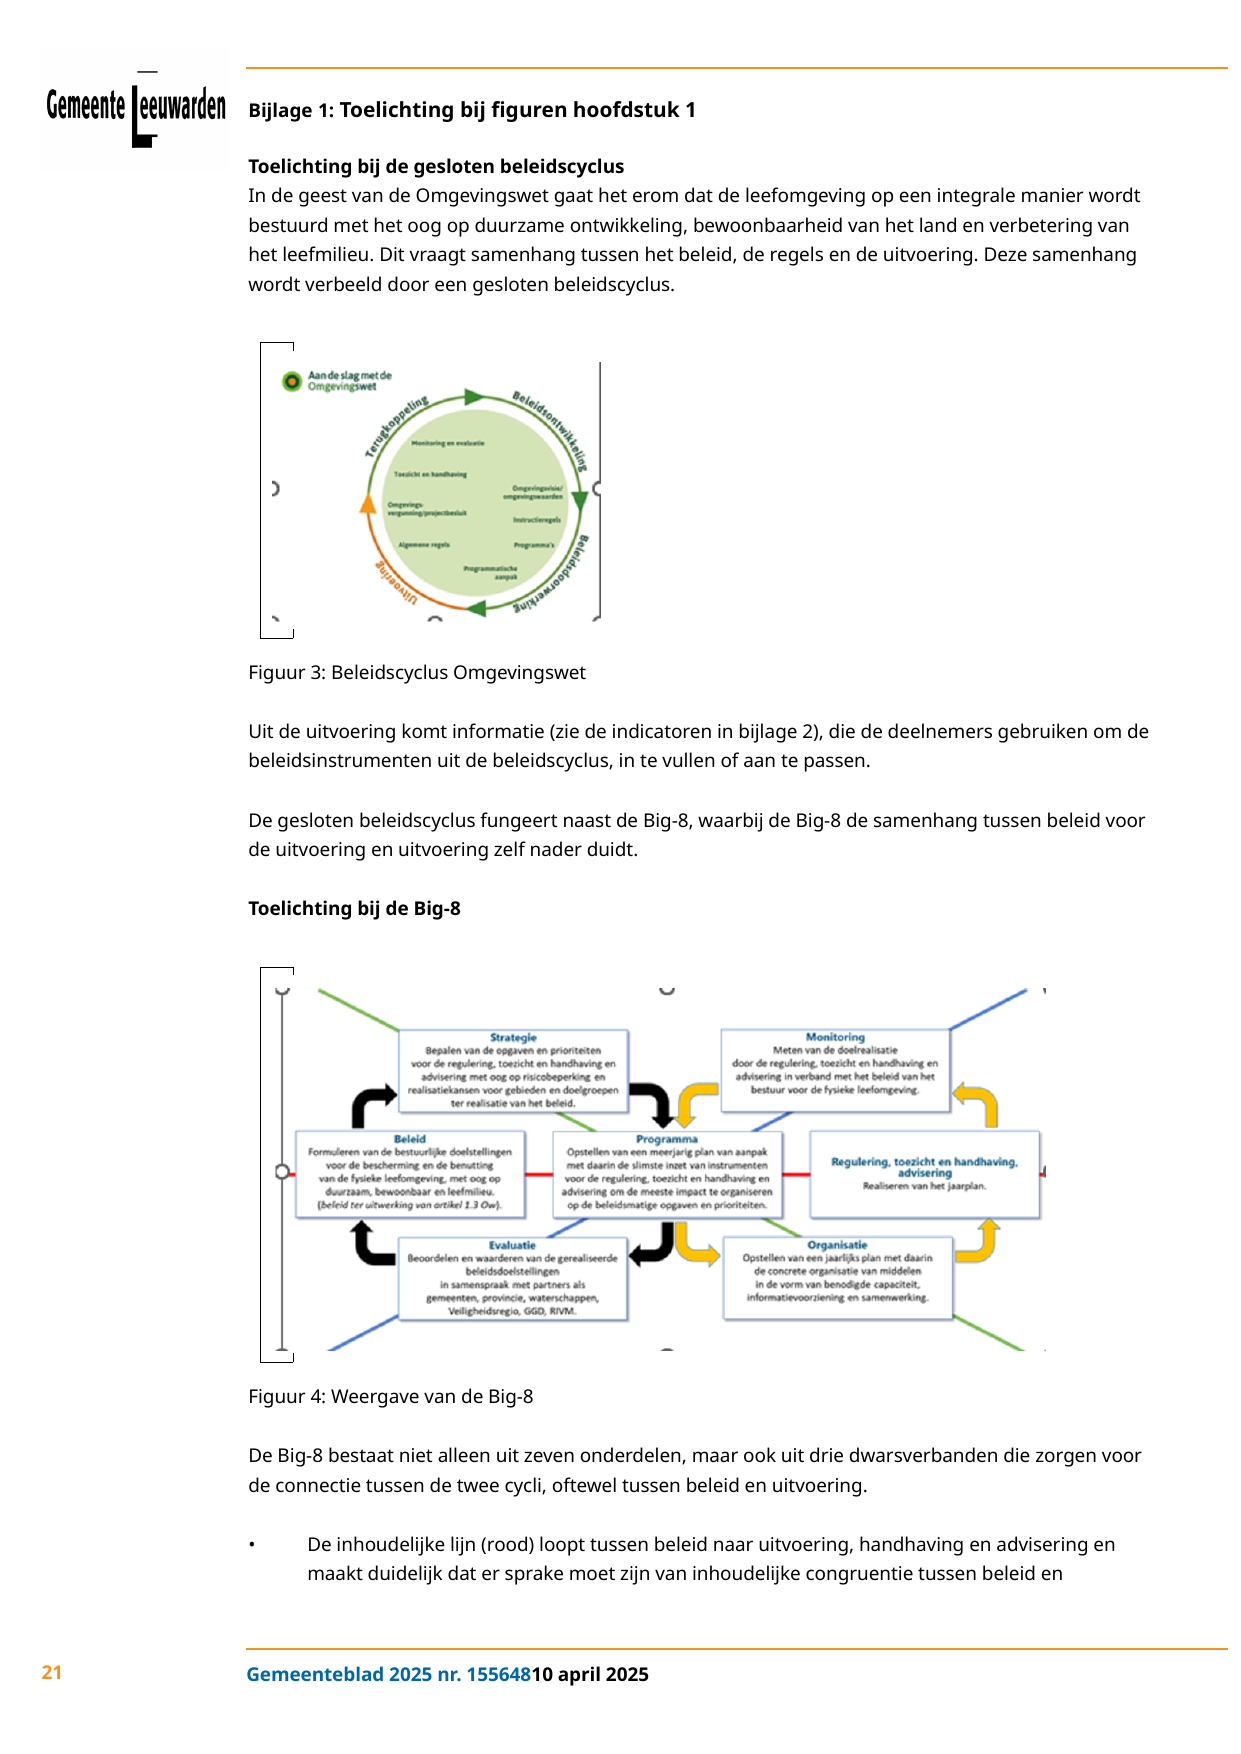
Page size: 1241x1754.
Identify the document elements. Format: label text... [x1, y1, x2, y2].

text Toelichting bij de gesloten beleidscyclus [248, 153, 1152, 179]
picture [268, 351, 1173, 629]
text Figuur 4: Weergave van de Big-8 [248, 1383, 1152, 1409]
text Bijlage 1: Toelichting bij figuren hoofdstuk 1 [248, 95, 1152, 123]
list De inhoudelijke lijn (rood) loopt tussen beleid naar uitvoering, handhaving en advisering en maakt duidelijk dat er sprake moet zijn van inhoudelijke congruentie tussen beleid en [248, 1531, 1152, 1586]
text Toelichting bij de Big-8 [248, 896, 1152, 921]
text De gesloten beleidscyclus fungeert naast de Big-8, waarbij de Big-8 de samenhang tussen beleid voor de uitvoering en uitvoering zelf nader duidt. [248, 807, 1152, 862]
text Figuur 3: Beleidscyclus Omgevingswet [248, 659, 1152, 684]
picture [268, 975, 1173, 1353]
text Uit de uitvoering komt informatie (zie de indicatoren in bijlage 2), die de deelnemers gebruiken om de beleidsinstrumenten uit de beleidscyclus, in te vullen of aan te passen. [248, 718, 1152, 773]
text In de geest van de Omgevingswet gaat het erom dat de leefomgeving op een integrale manier wordt bestuurd met het oog op duurzame ontwikkeling, bewoonbaarheid van het land en verbetering van het leefmilieu. Dit vraagt samenhang tussen het beleid, de regels en de uitvoering. Deze samenhang wordt verbeeld door een gesloten beleidscyclus. [248, 182, 1152, 297]
picture [41, 47, 231, 172]
text De Big-8 bestaat niet alleen uit zeven onderdelen, maar ook uit drie dwarsverbanden die zorgen voor de connectie tussen de twee cycli, oftewel tussen beleid en uitvoering. [248, 1442, 1152, 1498]
